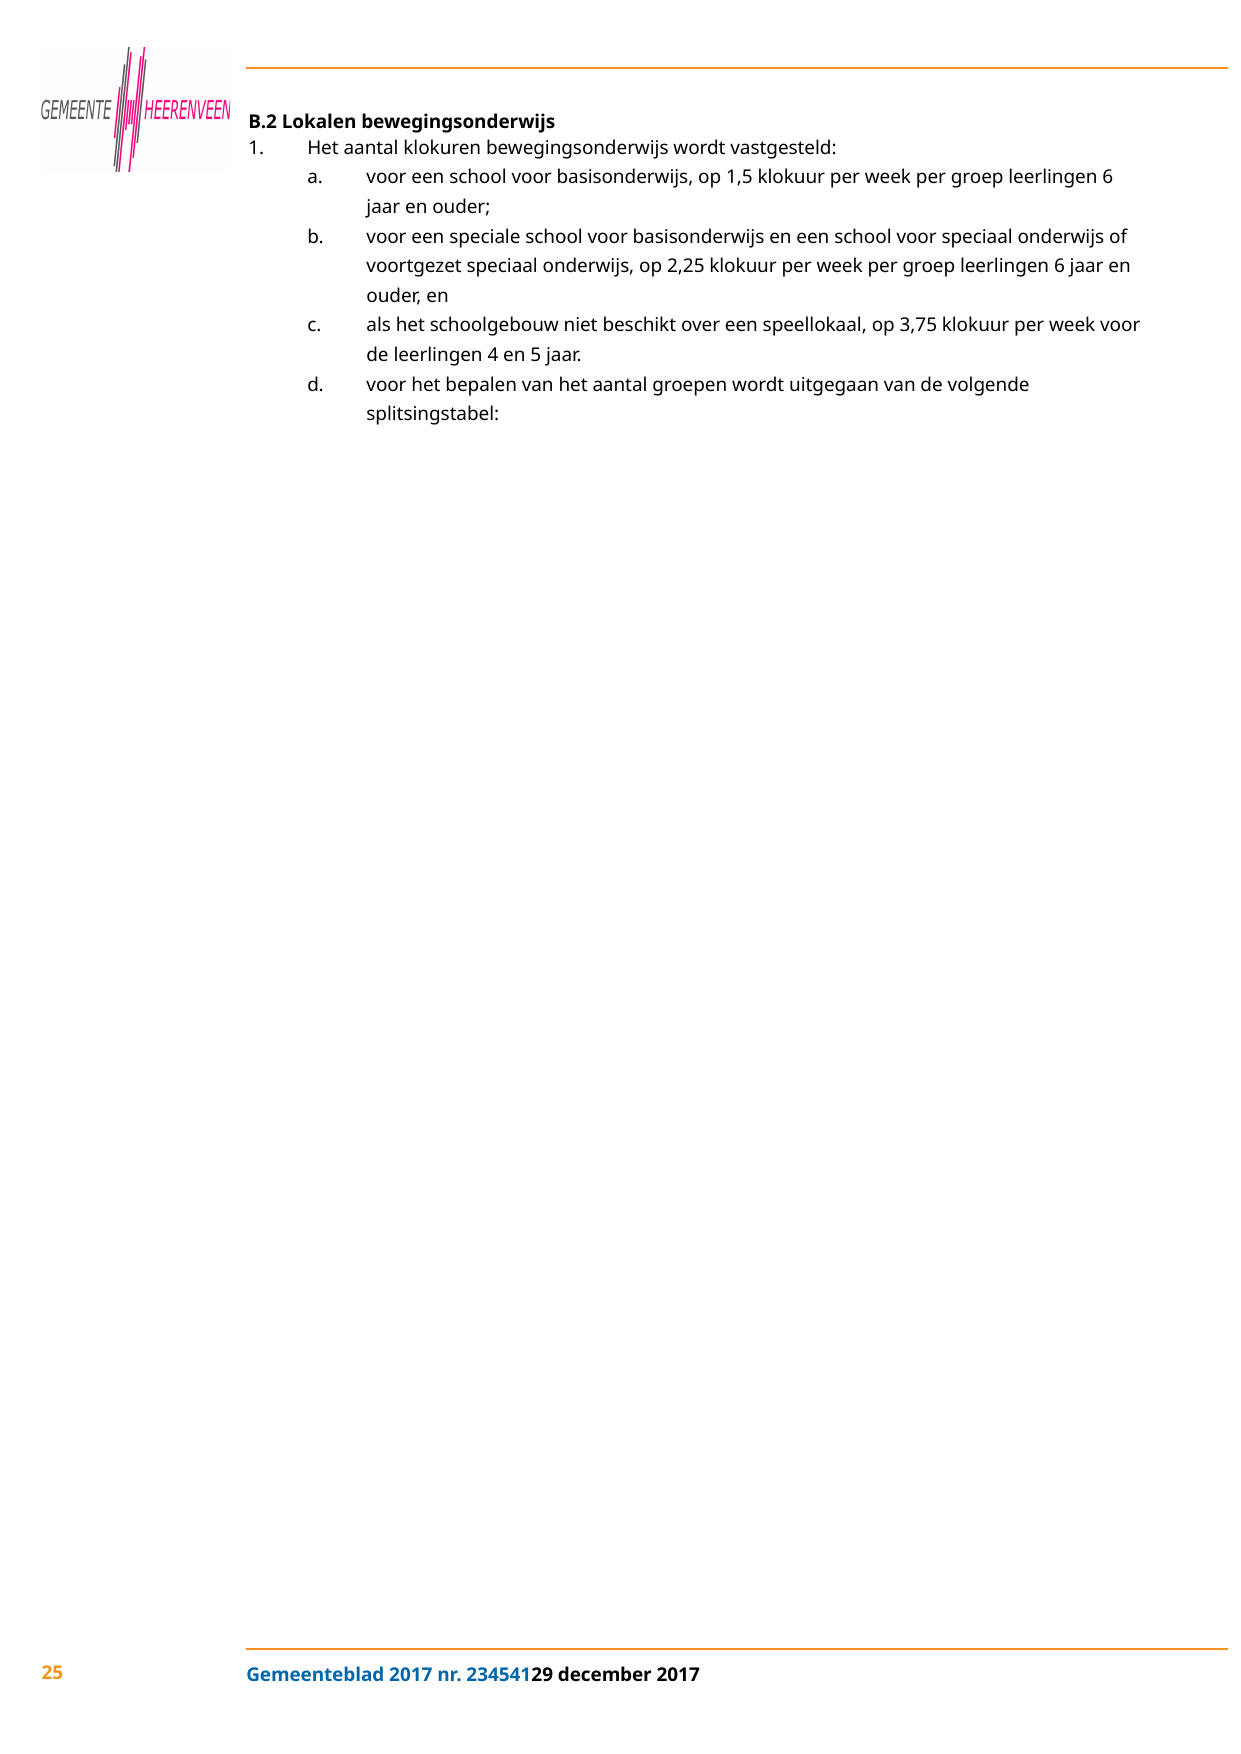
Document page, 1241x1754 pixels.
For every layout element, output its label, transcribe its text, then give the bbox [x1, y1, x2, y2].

list voor een school voor basisonderwijs, op 1,5 klokuur per week per groep leerlingen 6 jaar en ouder; [307, 164, 1152, 219]
list als het schoolgebouw niet beschikt over een speellokaal, op 3,75 klokuur per week voor de leerlingen 4 en 5 jaar. [307, 312, 1152, 367]
list Het aantal klokuren bewegingsonderwijs wordt vastgesteld: [248, 134, 1152, 160]
text B.2 Lokalen bewegingsonderwijs [248, 108, 1152, 134]
list voor het bepalen van het aantal groepen wordt uitgegaan van de volgende splitsingstabel: [307, 371, 1152, 426]
picture [41, 47, 231, 172]
list voor een speciale school voor basisonderwijs en een school voor speciaal onderwijs of voortgezet speciaal onderwijs, op 2,25 klokuur per week per groep leerlingen 6 jaar en ouder, en [307, 223, 1152, 308]
